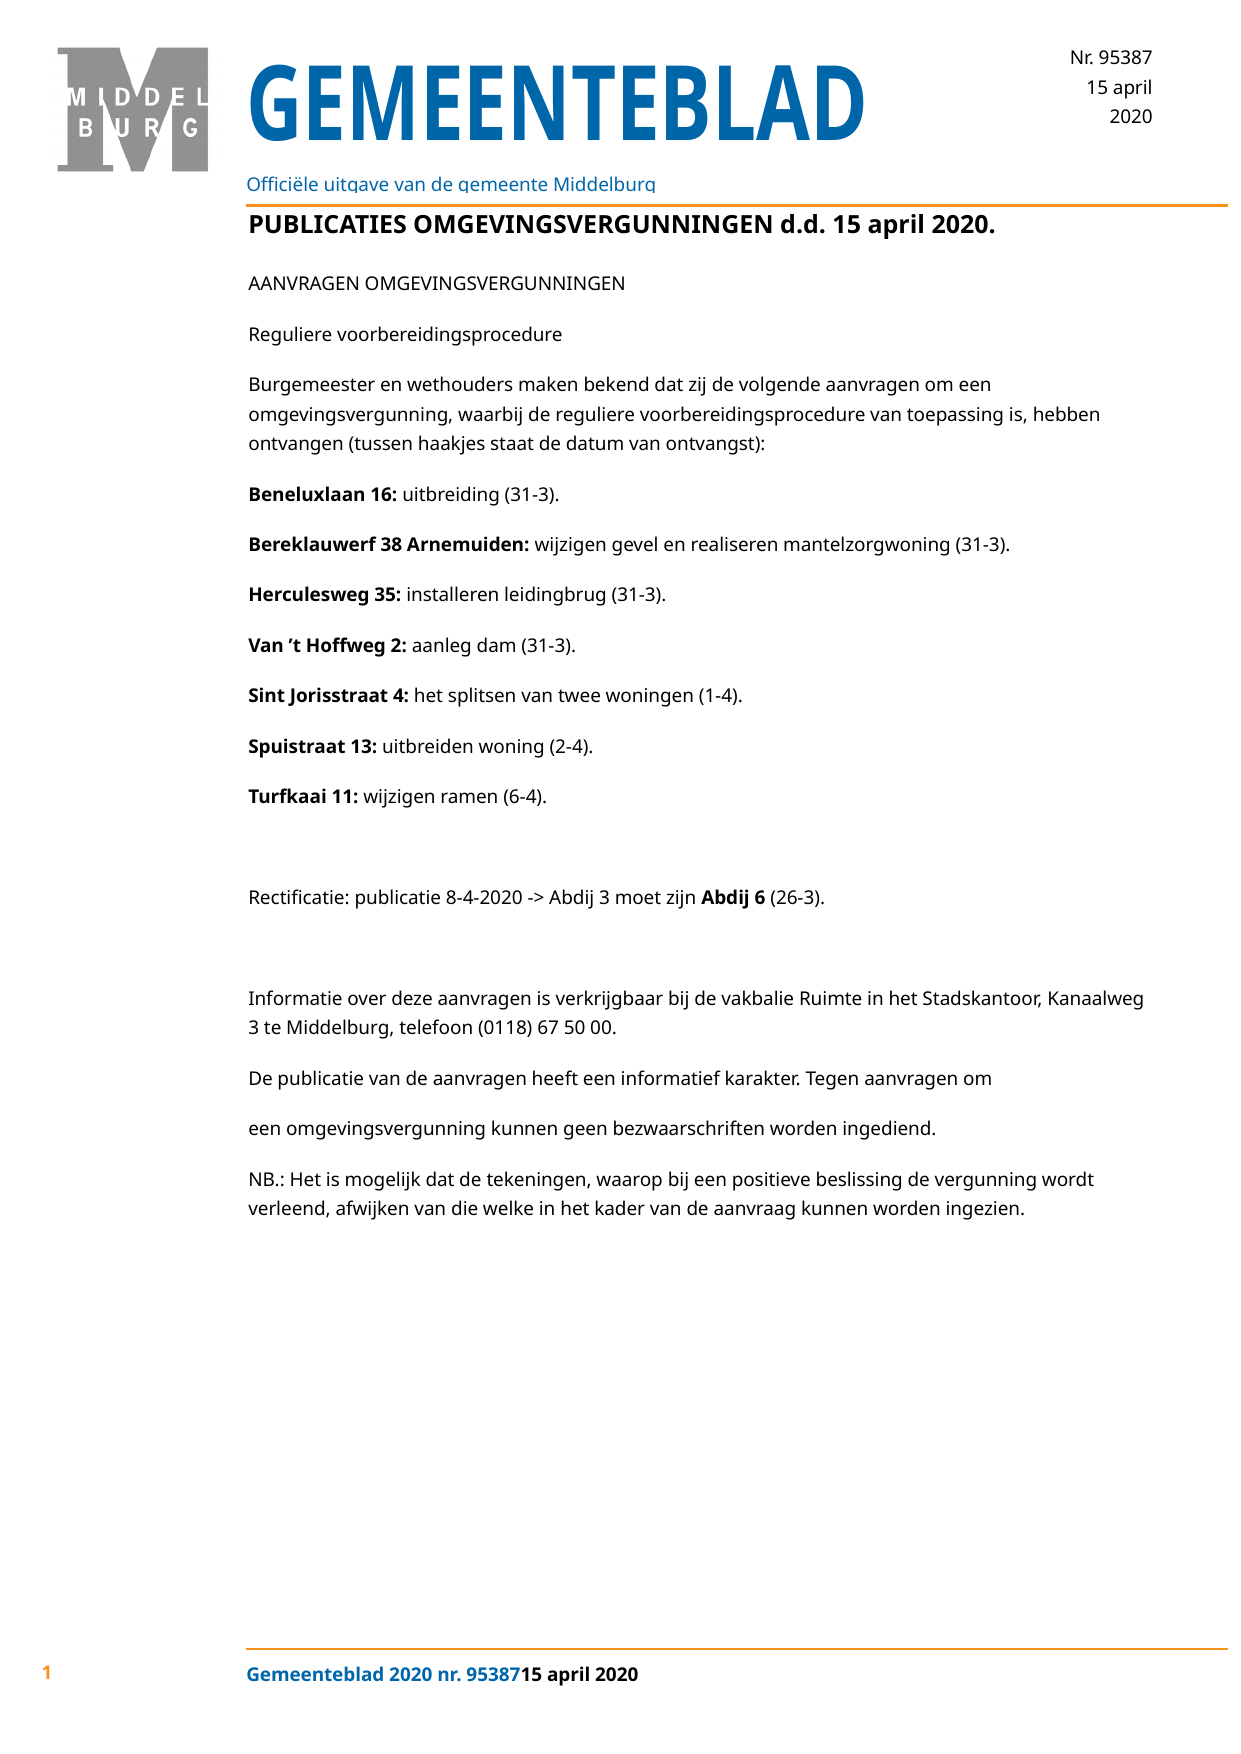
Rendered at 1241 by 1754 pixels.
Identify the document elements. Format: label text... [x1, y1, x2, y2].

text Turfkaai 11: wijzigen ramen (6-4). [248, 783, 1152, 809]
text NB.: Het is mogelijk dat de tekeningen, waarop bij een positieve beslissing de vergunning wordt verleend, afwijken van die welke in het kader van de aanvraag kunnen worden ingezien. [248, 1166, 1152, 1221]
text Rectificatie: publicatie 8-4-2020 -> Abdij 3 moet zijn Abdij 6 (26-3). [248, 884, 1152, 910]
text Herculesweg 35: installeren leidingbrug (31-3). [248, 582, 1152, 607]
text Spuistraat 13: uitbreiden woning (2-4). [248, 733, 1152, 758]
text Beneluxlaan 16: uitbreiding (31-3). [248, 481, 1152, 506]
text Burgemeester en wethouders maken bekend dat zij de volgende aanvragen om een omgevingsvergunning, waarbij de reguliere voorbereidingsprocedure van toepassing is, hebben ontvangen (tussen haakjes staat de datum van ontvangst): [248, 371, 1152, 456]
text Reguliere voorbereidingsprocedure [248, 321, 1152, 346]
text een omgevingsvergunning kunnen geen bezwaarschriften worden ingediend. [248, 1115, 1152, 1141]
text PUBLICATIES OMGEVINGSVERGUNNINGEN d.d. 15 april 2020. [248, 207, 1152, 241]
text Sint Jorisstraat 4: het splitsen van twee woningen (1-4). [248, 682, 1152, 708]
text Bereklauwerf 38 Arnemuiden: wijzigen gevel en realiseren mantelzorgwoning (31-3). [248, 531, 1152, 557]
text AANVRAGEN OMGEVINGSVERGUNNINGEN [248, 270, 1152, 296]
text De publicatie van de aanvragen heeft een informatief karakter. Tegen aanvragen om [248, 1065, 1152, 1091]
picture [41, 47, 231, 172]
text Van ’t Hoffweg 2: aanleg dam (31-3). [248, 632, 1152, 658]
text Informatie over deze aanvragen is verkrijgbaar bij de vakbalie Ruimte in het Stadskantoor, Kanaalweg 3 te Middelburg, telefoon (0118) 67 50 00. [248, 985, 1152, 1040]
